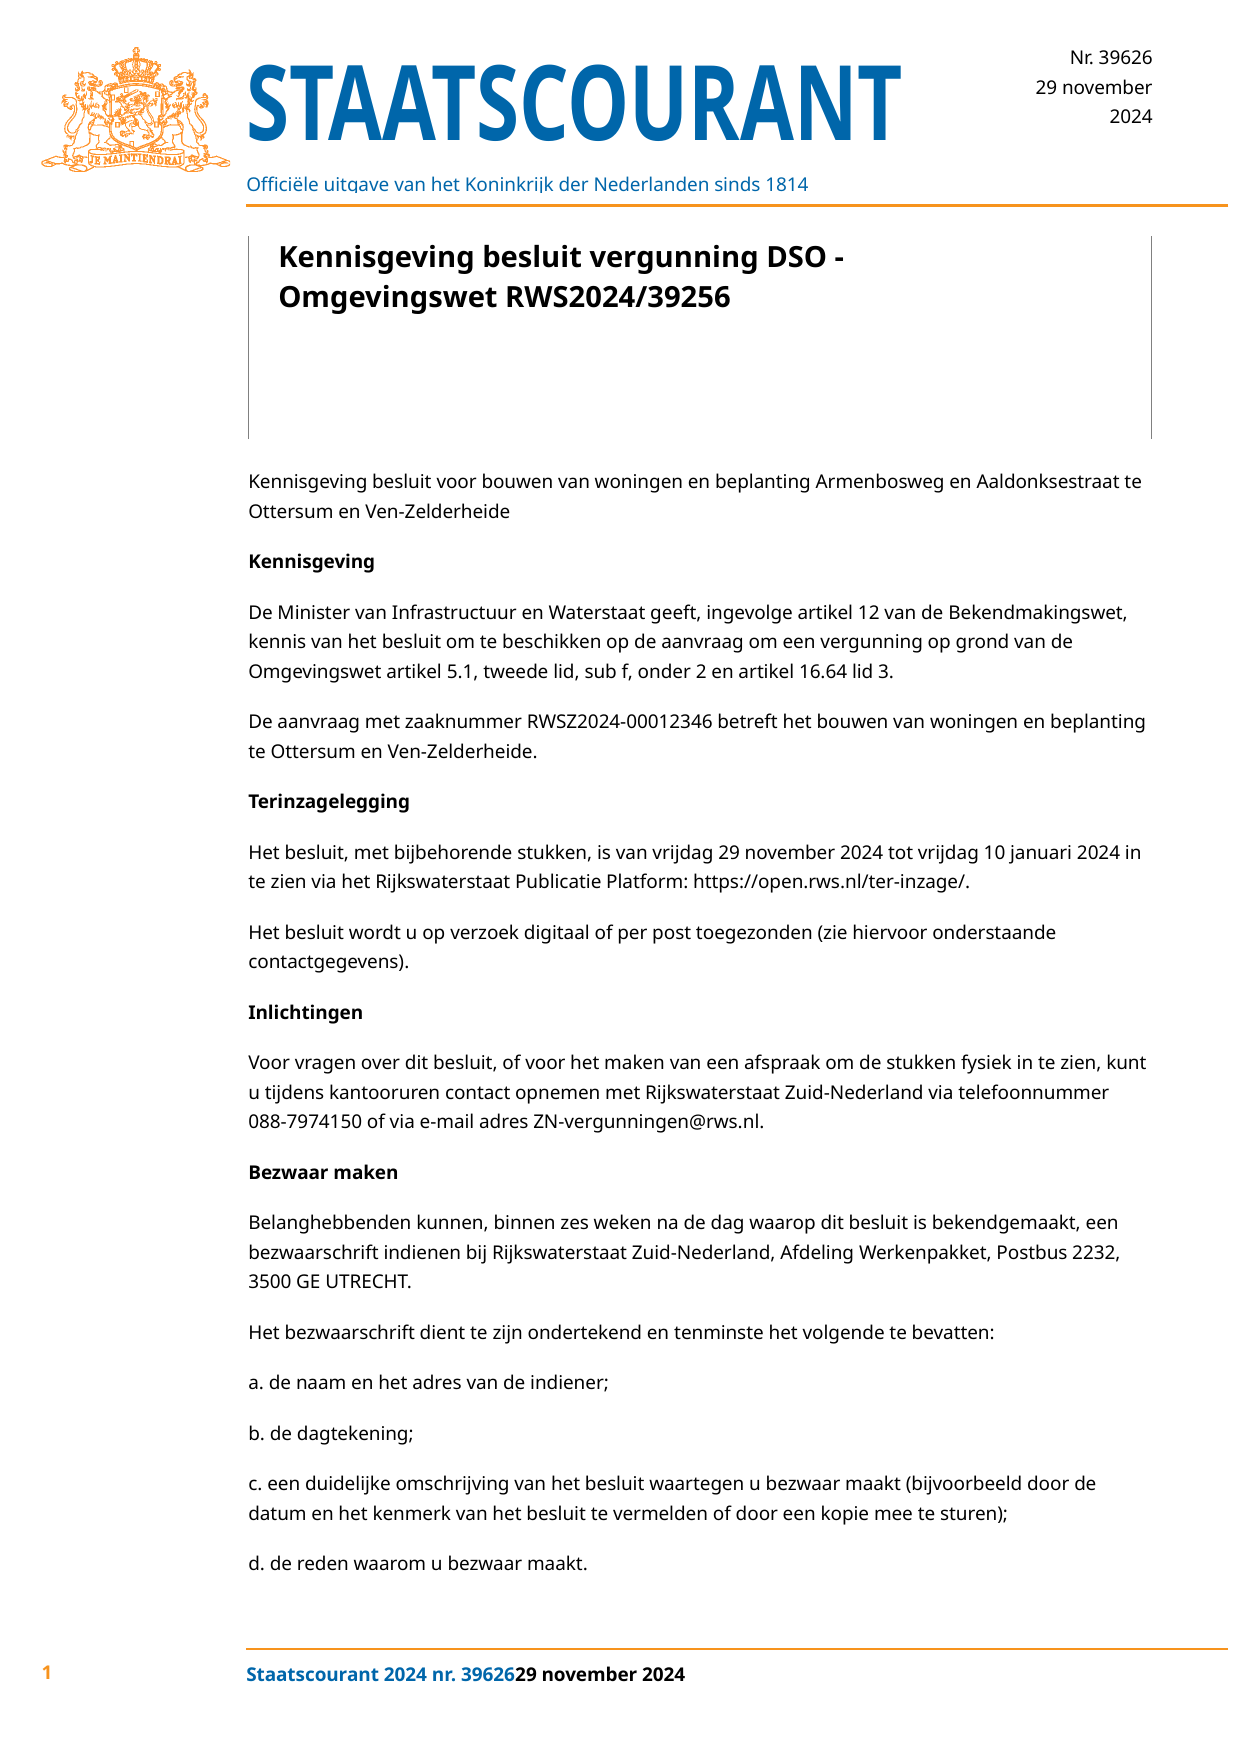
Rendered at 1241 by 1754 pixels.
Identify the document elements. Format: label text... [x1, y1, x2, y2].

table_header [1090, 236, 1151, 413]
text Voor vragen over dit besluit, of voor het maken van een afspraak om de stukken fysiek in te zien, kunt u tijdens kantooruren contact opnemen met Rijkswaterstaat Zuid-Nederland via telefoonnummer 088-7974150 of via e-mail adres ZN-vergunningen@rws.nl. [248, 1049, 1152, 1134]
text Het besluit wordt u op verzoek digitaal of per post toegezonden (zie hiervoor onderstaande contactgegevens). [248, 919, 1152, 974]
text Het besluit, met bijbehorende stukken, is van vrijdag 29 november 2024 tot vrijdag 10 januari 2024 in te zien via het Rijkswaterstaat Publicatie Platform: https://open.rws.nl/ter-inzage/. [248, 839, 1152, 894]
text Kennisgeving [248, 549, 1152, 574]
text c. een duidelijke omschrijving van het besluit waartegen u bezwaar maakt (bijvoorbeeld door de datum en het kenmerk van het besluit te vermelden of door een kopie mee te sturen); [248, 1470, 1152, 1526]
text Inlichtingen [248, 999, 1152, 1025]
text b. de dagtekening; [248, 1420, 1152, 1446]
text De Minister van Infrastructuur en Waterstaat geeft, ingevolge artikel 12 van de Bekendmakingswet, kennis van het besluit om te beschikken op de aanvraag om een vergunning op grond van de Omgevingswet artikel 5.1, tweede lid, sub f, onder 2 en artikel 16.64 lid 3. [248, 599, 1152, 684]
text Kennisgeving besluit voor bouwen van woningen en beplanting Armenbosweg en Aaldonksestraat te Ottersum en Ven-Zelderheide [248, 469, 1152, 524]
table_header [850, 414, 1151, 439]
picture [41, 47, 231, 172]
text d. de reden waarom u bezwaar maakt. [248, 1550, 1152, 1576]
picture [912, 236, 1090, 414]
text Bezwaar maken [248, 1159, 1152, 1185]
text a. de naam en het adres van de indiener; [248, 1369, 1152, 1395]
table_header Kennisgeving besluit vergunning DSO - Omgevingswet RWS2024/39256 [249, 236, 850, 439]
text De aanvraag met zaaknummer RWSZ2024-00012346 betreft het bouwen van woningen en beplanting te Ottersum en Ven-Zelderheide. [248, 709, 1152, 764]
text Het bezwaarschrift dient te zijn ondertekend en tenminste het volgende te bevatten: [248, 1319, 1152, 1345]
text Belanghebbenden kunnen, binnen zes weken na de dag waarop dit besluit is bekendgemaakt, een bezwaarschrift indienen bij Rijkswaterstaat Zuid-Nederland, Afdeling Werkenpakket, Postbus 2232, 3500 GE UTRECHT. [248, 1209, 1152, 1294]
text Terinzagelegging [248, 789, 1152, 814]
table_header [850, 236, 912, 413]
